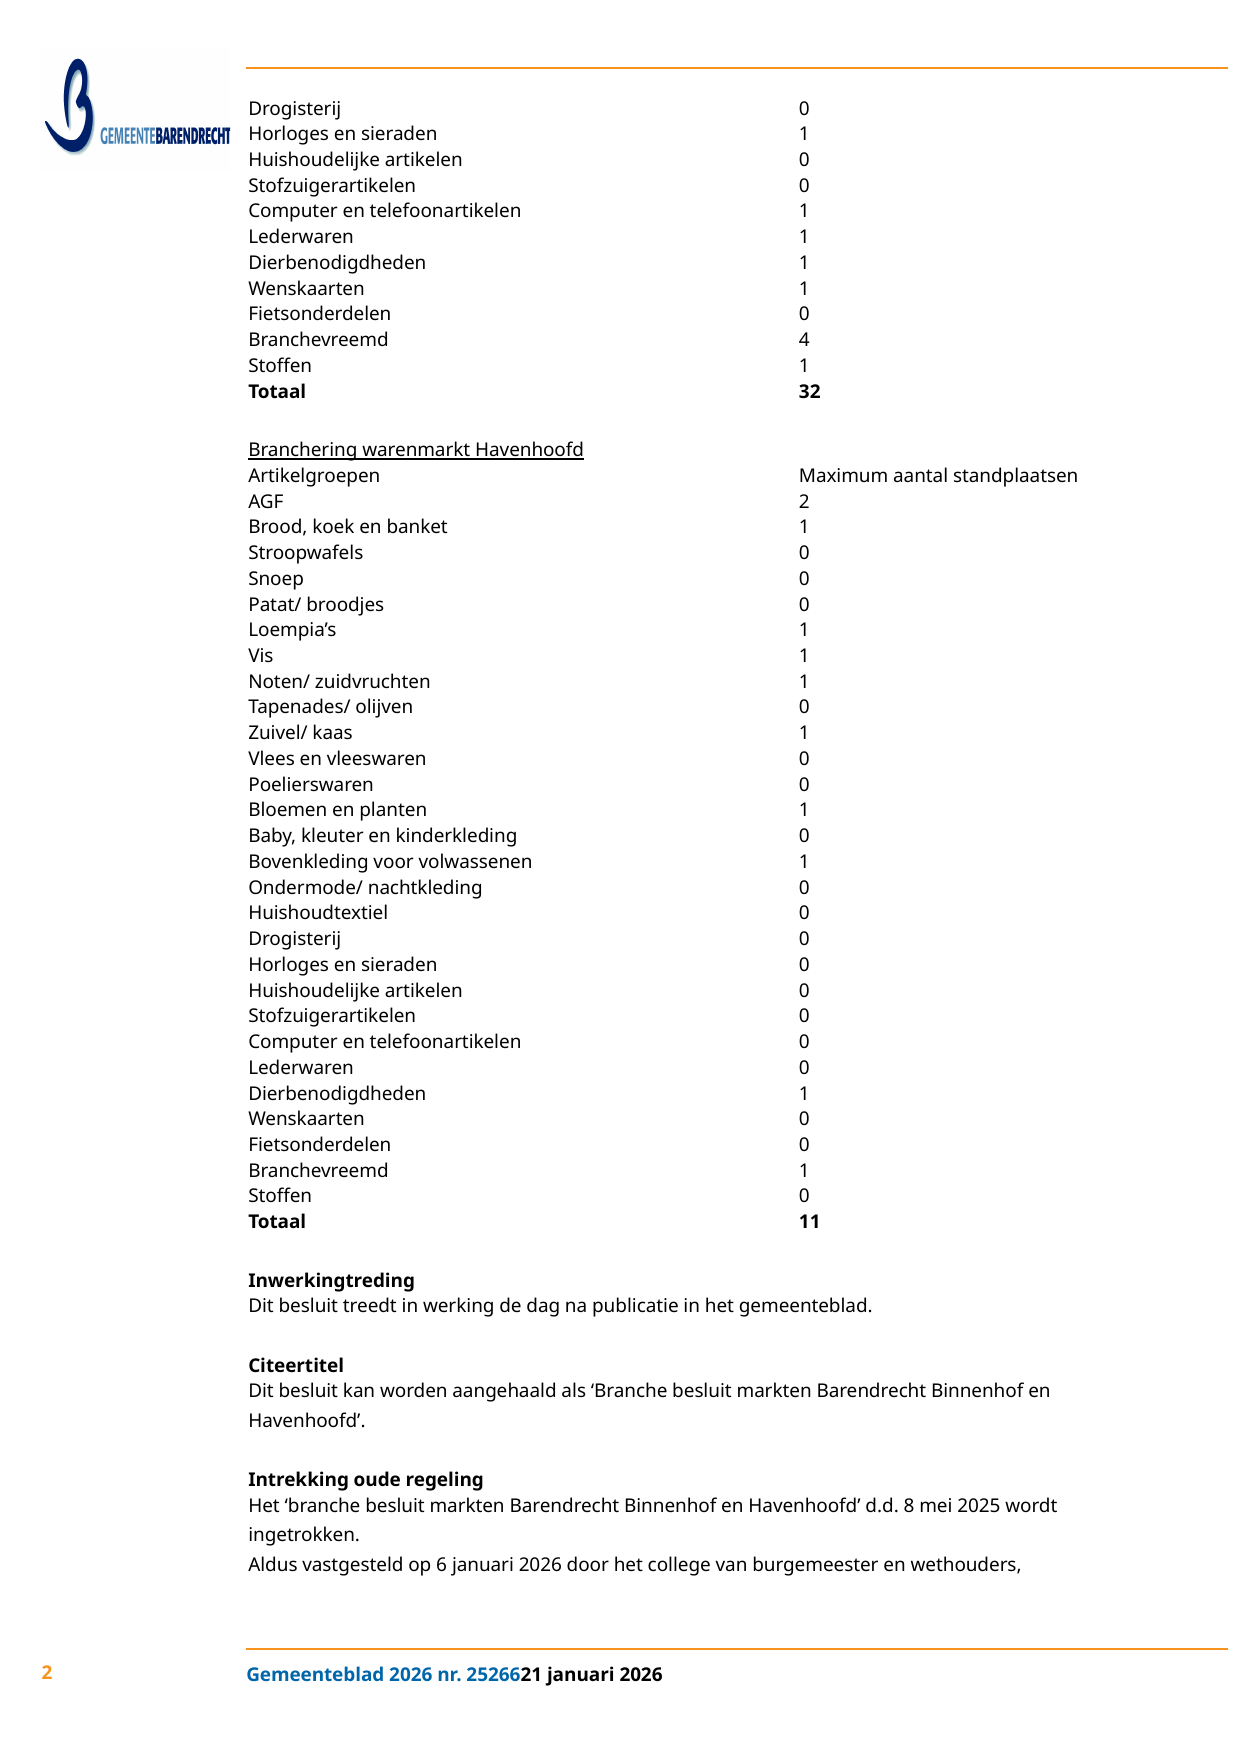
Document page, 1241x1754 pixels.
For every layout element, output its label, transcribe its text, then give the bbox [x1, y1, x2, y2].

text Inwerkingtreding [248, 1267, 1152, 1293]
table_cell Tapenades/ olijven [248, 694, 799, 719]
table_cell 1 [799, 797, 1152, 822]
table_cell Stoffen [248, 1183, 799, 1208]
table_cell 0 [799, 694, 1152, 719]
table_cell Drogisterij [248, 95, 799, 121]
table_cell 32 [799, 378, 1152, 403]
text Dit besluit kan worden aangehaald als ‘Branche besluit markten Barendrecht Binnenhof en Havenhoofd’. [248, 1377, 1152, 1433]
table_cell 1 [799, 642, 1152, 668]
table_cell Brood, koek en banket [248, 514, 799, 539]
table_cell 1 [799, 198, 1152, 223]
table_cell 1 [799, 720, 1152, 745]
table_cell Computer en telefoonartikelen [248, 198, 799, 223]
table_cell 0 [799, 977, 1152, 1002]
table_cell Huishoudelijke artikelen [248, 146, 799, 172]
table_cell Patat/ broodjes [248, 591, 799, 617]
table_cell Maximum aantal standplaatsen [799, 462, 1152, 488]
table_cell Snoep [248, 565, 799, 591]
table_cell Stofzuigerartikelen [248, 172, 799, 198]
table_cell Totaal [248, 378, 799, 403]
table_cell Fietsonderdelen [248, 301, 799, 326]
table_cell Computer en telefoonartikelen [248, 1028, 799, 1054]
table_cell 0 [799, 1131, 1152, 1157]
table_cell 0 [799, 1183, 1152, 1208]
table_cell Horloges en sieraden [248, 951, 799, 977]
table_cell 0 [799, 823, 1152, 848]
table_cell Huishoudtextiel [248, 900, 799, 925]
table_cell 1 [799, 249, 1152, 275]
table_cell Dierbenodigdheden [248, 249, 799, 275]
table_cell AGF [248, 488, 799, 514]
table_cell 1 [799, 514, 1152, 539]
table_cell 0 [799, 146, 1152, 172]
table_cell Loempia’s [248, 617, 799, 642]
table_cell Noten/ zuidvruchten [248, 668, 799, 694]
table_cell Ondermode/ nachtkleding [248, 874, 799, 899]
table_cell 1 [799, 275, 1152, 301]
table_cell 0 [799, 539, 1152, 565]
table_cell Zuivel/ kaas [248, 720, 799, 745]
table_cell Branchevreemd [248, 326, 799, 352]
table_cell 2 [799, 488, 1152, 514]
table_cell Bloemen en planten [248, 797, 799, 822]
table_cell Poelierswaren [248, 771, 799, 797]
table_cell 1 [799, 1080, 1152, 1105]
text Aldus vastgesteld op 6 januari 2026 door het college van burgemeester en wethouders, [248, 1551, 1152, 1577]
table_cell 0 [799, 565, 1152, 591]
table_cell 1 [799, 121, 1152, 146]
table_cell Totaal [248, 1208, 799, 1234]
table_cell 0 [799, 301, 1152, 326]
table_cell 4 [799, 326, 1152, 352]
table_cell 0 [799, 874, 1152, 899]
table_cell 1 [799, 352, 1152, 378]
table_cell 0 [799, 95, 1152, 121]
text Intrekking oude regeling [248, 1466, 1152, 1492]
table_cell 0 [799, 591, 1152, 617]
table_cell Stoffen [248, 352, 799, 378]
table_cell 0 [799, 1105, 1152, 1131]
table_cell Vlees en vleeswaren [248, 745, 799, 771]
table_cell 1 [799, 1157, 1152, 1183]
table_cell Branchevreemd [248, 1157, 799, 1183]
table_cell 0 [799, 745, 1152, 771]
table_cell 1 [799, 617, 1152, 642]
table_cell 0 [799, 1028, 1152, 1054]
picture [41, 47, 231, 172]
text Dit besluit treedt in werking de dag na publicatie in het gemeenteblad. [248, 1293, 1152, 1318]
table_cell 11 [799, 1208, 1152, 1234]
table_cell 0 [799, 771, 1152, 797]
table_header Branchering warenmarkt Havenhoofd [248, 436, 1152, 462]
table_cell Horloges en sieraden [248, 121, 799, 146]
table_cell Drogisterij [248, 925, 799, 951]
table_cell Artikelgroepen [248, 462, 799, 488]
table_cell Lederwaren [248, 1054, 799, 1080]
table_cell Fietsonderdelen [248, 1131, 799, 1157]
table_cell 1 [799, 848, 1152, 874]
table_cell Huishoudelijke artikelen [248, 977, 799, 1002]
table_cell 0 [799, 951, 1152, 977]
table_cell Wenskaarten [248, 1105, 799, 1131]
table_cell Wenskaarten [248, 275, 799, 301]
table_cell Dierbenodigdheden [248, 1080, 799, 1105]
table_cell 0 [799, 1003, 1152, 1028]
table_cell 0 [799, 172, 1152, 198]
table_cell 0 [799, 925, 1152, 951]
table_cell 1 [799, 668, 1152, 694]
table_cell 0 [799, 900, 1152, 925]
table_cell Bovenkleding voor volwassenen [248, 848, 799, 874]
text Het ‘branche besluit markten Barendrecht Binnenhof en Havenhoofd’ d.d. 8 mei 2025 wordt ingetrokken. [248, 1492, 1152, 1547]
text Citeertitel [248, 1352, 1152, 1377]
table_cell 1 [799, 224, 1152, 249]
table_cell Baby, kleuter en kinderkleding [248, 823, 799, 848]
table_cell Stroopwafels [248, 539, 799, 565]
table_cell Stofzuigerartikelen [248, 1003, 799, 1028]
table_cell 0 [799, 1054, 1152, 1080]
table_cell Vis [248, 642, 799, 668]
table_cell Lederwaren [248, 224, 799, 249]
